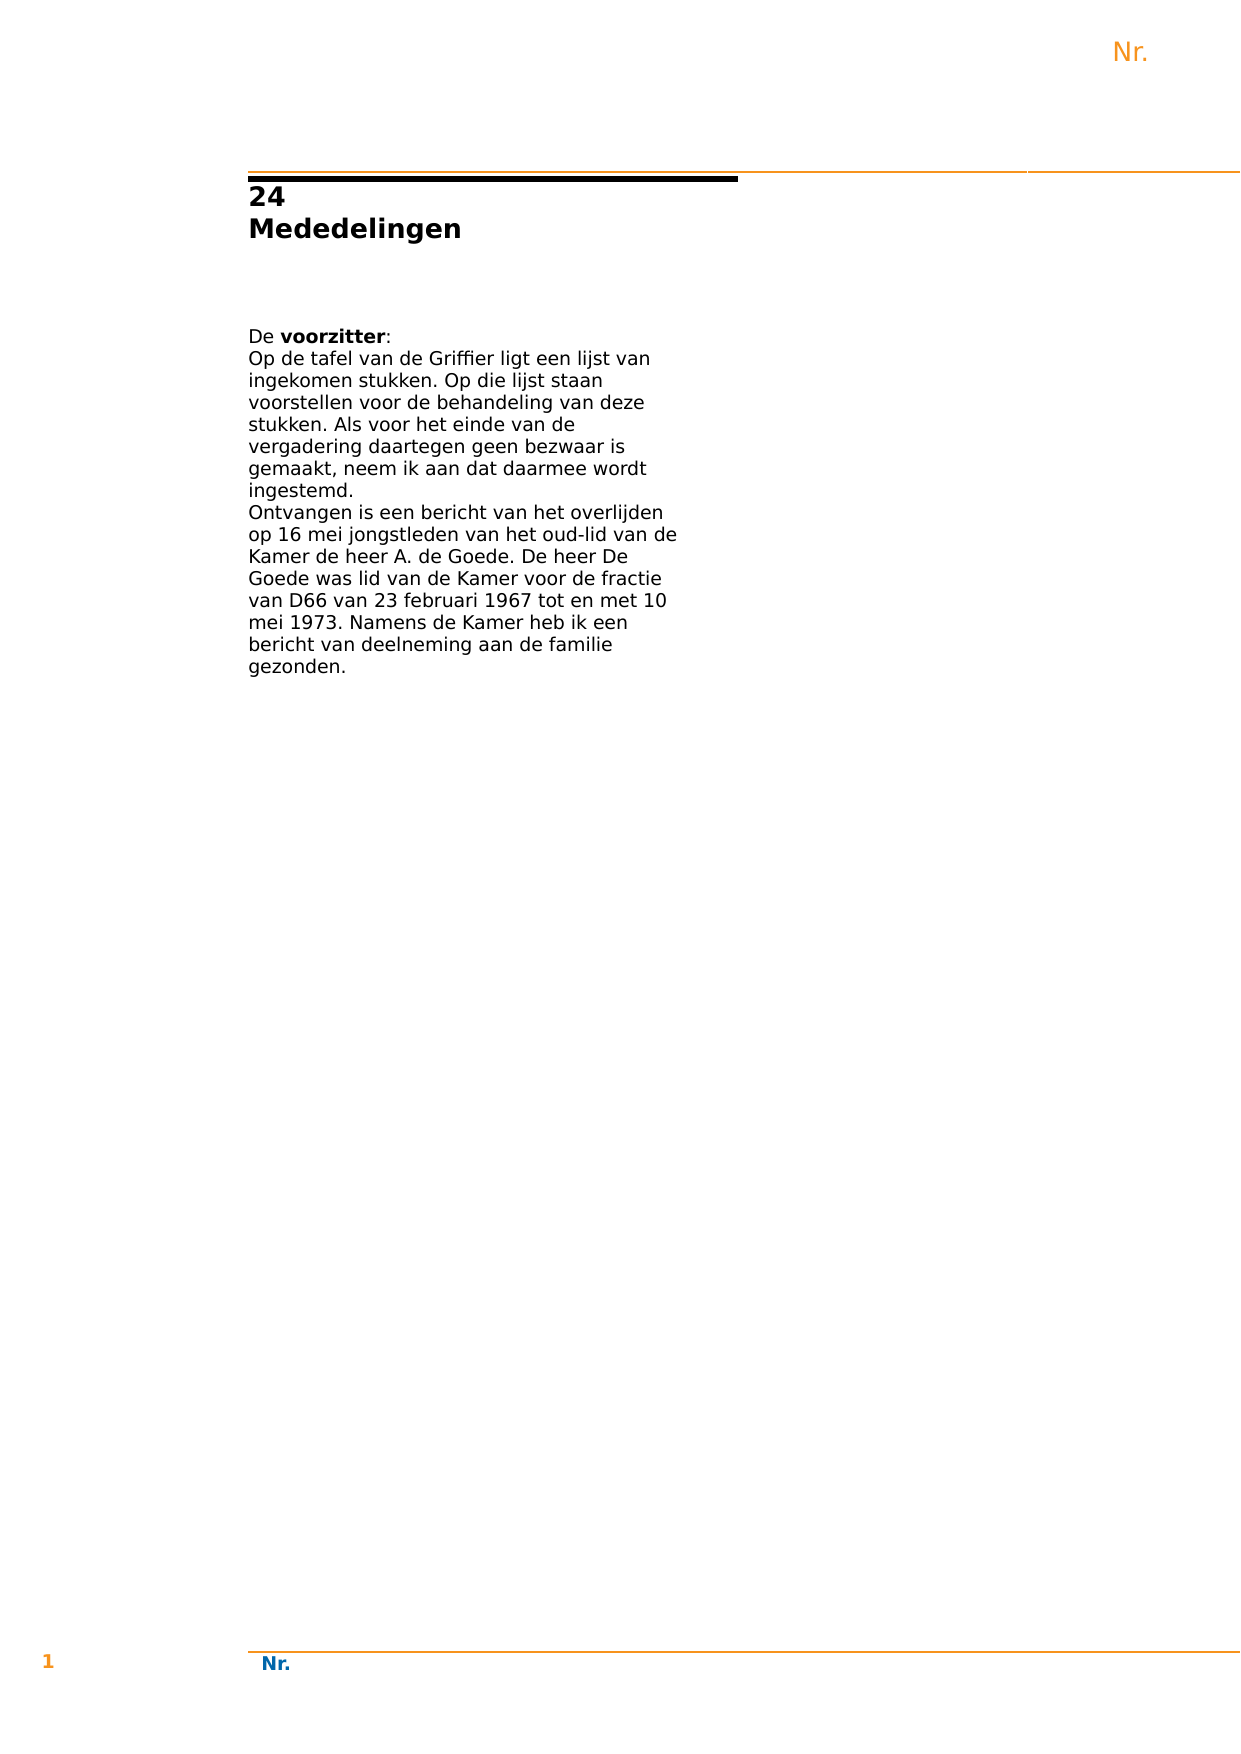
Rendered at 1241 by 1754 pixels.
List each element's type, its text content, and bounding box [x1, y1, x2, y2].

text Ontvangen is een bericht van het overlijden op 16 mei jongstleden van het oud-lid van de Kamer de heer A. de Goede. De heer De Goede was lid van de Kamer voor de fractie van D66 van 23 februari 1967 tot en met 10 mei 1973. Namens de Kamer heb ik een bericht van deelneming aan de familie gezonden. [248, 502, 691, 678]
title 24 Mededelingen [248, 182, 691, 244]
text Op de tafel van de Griffier ligt een lijst van ingekomen stukken. Op die lijst staan voorstellen voor de behandeling van deze stukken. Als voor het einde van de vergadering daartegen geen bezwaar is gemaakt, neem ik aan dat daarmee wordt ingestemd. [248, 348, 691, 502]
text De voorzitter: [248, 326, 691, 348]
